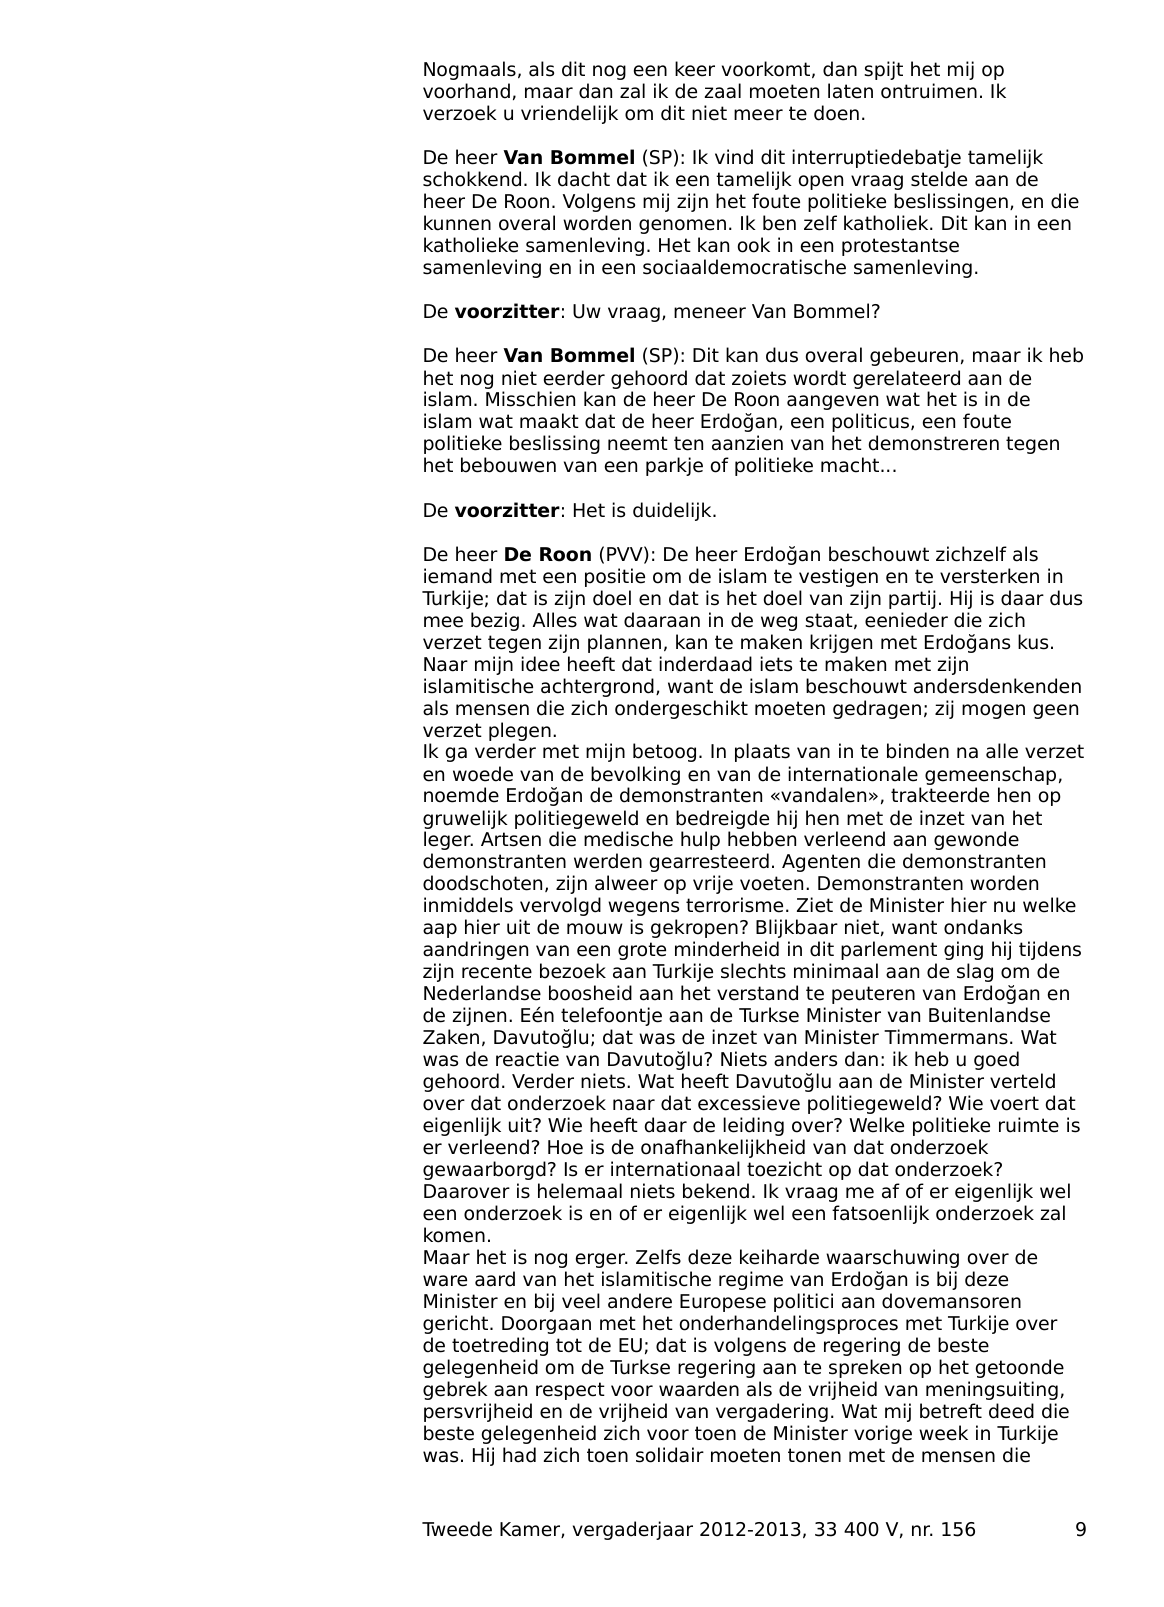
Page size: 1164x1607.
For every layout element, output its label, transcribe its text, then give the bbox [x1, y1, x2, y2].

text De heer Van Bommel (SP): Ik vind dit interruptiedebatje tamelijk schokkend. Ik dacht dat ik een tamelijk open vraag stelde aan de heer De Roon. Volgens mij zijn het foute politieke beslissingen, en die kunnen overal worden genomen. Ik ben zelf katholiek. Dit kan in een katholieke samenleving. Het kan ook in een protestantse samenleving en in een sociaaldemocratische samenleving. [422, 147, 1087, 279]
text De voorzitter: Uw vraag, meneer Van Bommel? [422, 301, 1087, 323]
text De heer De Roon (PVV): De heer Erdoğan beschouwt zichzelf als iemand met een positie om de islam te vestigen en te versterken in Turkije; dat is zijn doel en dat is het doel van zijn partij. Hij is daar dus mee bezig. Alles wat daaraan in de weg staat, eenieder die zich verzet tegen zijn plannen, kan te maken krijgen met Erdoğans kus. Naar mijn idee heeft dat inderdaad iets te maken met zijn islamitische achtergrond, want de islam beschouwt andersdenkenden als mensen die zich ondergeschikt moeten gedragen; zij mogen geen verzet plegen. [422, 544, 1087, 741]
text Maar het is nog erger. Zelfs deze keiharde waarschuwing over de ware aard van het islamitische regime van Erdoğan is bij deze Minister en bij veel andere Europese politici aan dovemansoren gericht. Doorgaan met het onderhandelingsproces met Turkije over de toetreding tot de EU; dat is volgens de regering de beste gelegenheid om de Turkse regering aan te spreken op het getoonde gebrek aan respect voor waarden als de vrijheid van meningsuiting, persvrijheid en de vrijheid van vergadering. Wat mij betreft deed die beste gelegenheid zich voor toen de Minister vorige week in Turkije was. Hij had zich toen solidair moeten tonen met de mensen die [422, 1247, 1087, 1467]
text Nogmaals, als dit nog een keer voorkomt, dan spijt het mij op voorhand, maar dan zal ik de zaal moeten laten ontruimen. Ik verzoek u vriendelijk om dit niet meer te doen. [422, 59, 1087, 125]
text Ik ga verder met mijn betoog. In plaats van in te binden na alle verzet en woede van de bevolking en van de internationale gemeenschap, noemde Erdoğan de demonstranten «vandalen», trakteerde hen op gruwelijk politiegeweld en bedreigde hij hen met de inzet van het leger. Artsen die medische hulp hebben verleend aan gewonde demonstranten werden gearresteerd. Agenten die demonstranten doodschoten, zijn alweer op vrije voeten. Demonstranten worden inmiddels vervolgd wegens terrorisme. Ziet de Minister hier nu welke aap hier uit de mouw is gekropen? Blijkbaar niet, want ondanks aandringen van een grote minderheid in dit parlement ging hij tijdens zijn recente bezoek aan Turkije slechts minimaal aan de slag om de Nederlandse boosheid aan het verstand te peuteren van Erdoğan en de zijnen. Eén telefoontje aan de Turkse Minister van Buitenlandse Zaken, Davutoğlu; dat was de inzet van Minister Timmermans. Wat was de reactie van Davutoğlu? Niets anders dan: ik heb u goed gehoord. Verder niets. Wat heeft Davutoğlu aan de Minister verteld over dat onderzoek naar dat excessieve politiegeweld? Wie voert dat eigenlijk uit? Wie heeft daar de leiding over? Welke politieke ruimte is er verleend? Hoe is de onafhankelijkheid van dat onderzoek gewaarborgd? Is er internationaal toezicht op dat onderzoek? Daarover is helemaal niets bekend. Ik vraag me af of er eigenlijk wel een onderzoek is en of er eigenlijk wel een fatsoenlijk onderzoek zal komen. [422, 741, 1087, 1247]
text De voorzitter: Het is duidelijk. [422, 499, 1087, 521]
text De heer Van Bommel (SP): Dit kan dus overal gebeuren, maar ik heb het nog niet eerder gehoord dat zoiets wordt gerelateerd aan de islam. Misschien kan de heer De Roon aangeven wat het is in de islam wat maakt dat de heer Erdoğan, een politicus, een foute politieke beslissing neemt ten aanzien van het demonstreren tegen het bebouwen van een parkje of politieke macht... [422, 345, 1087, 477]
